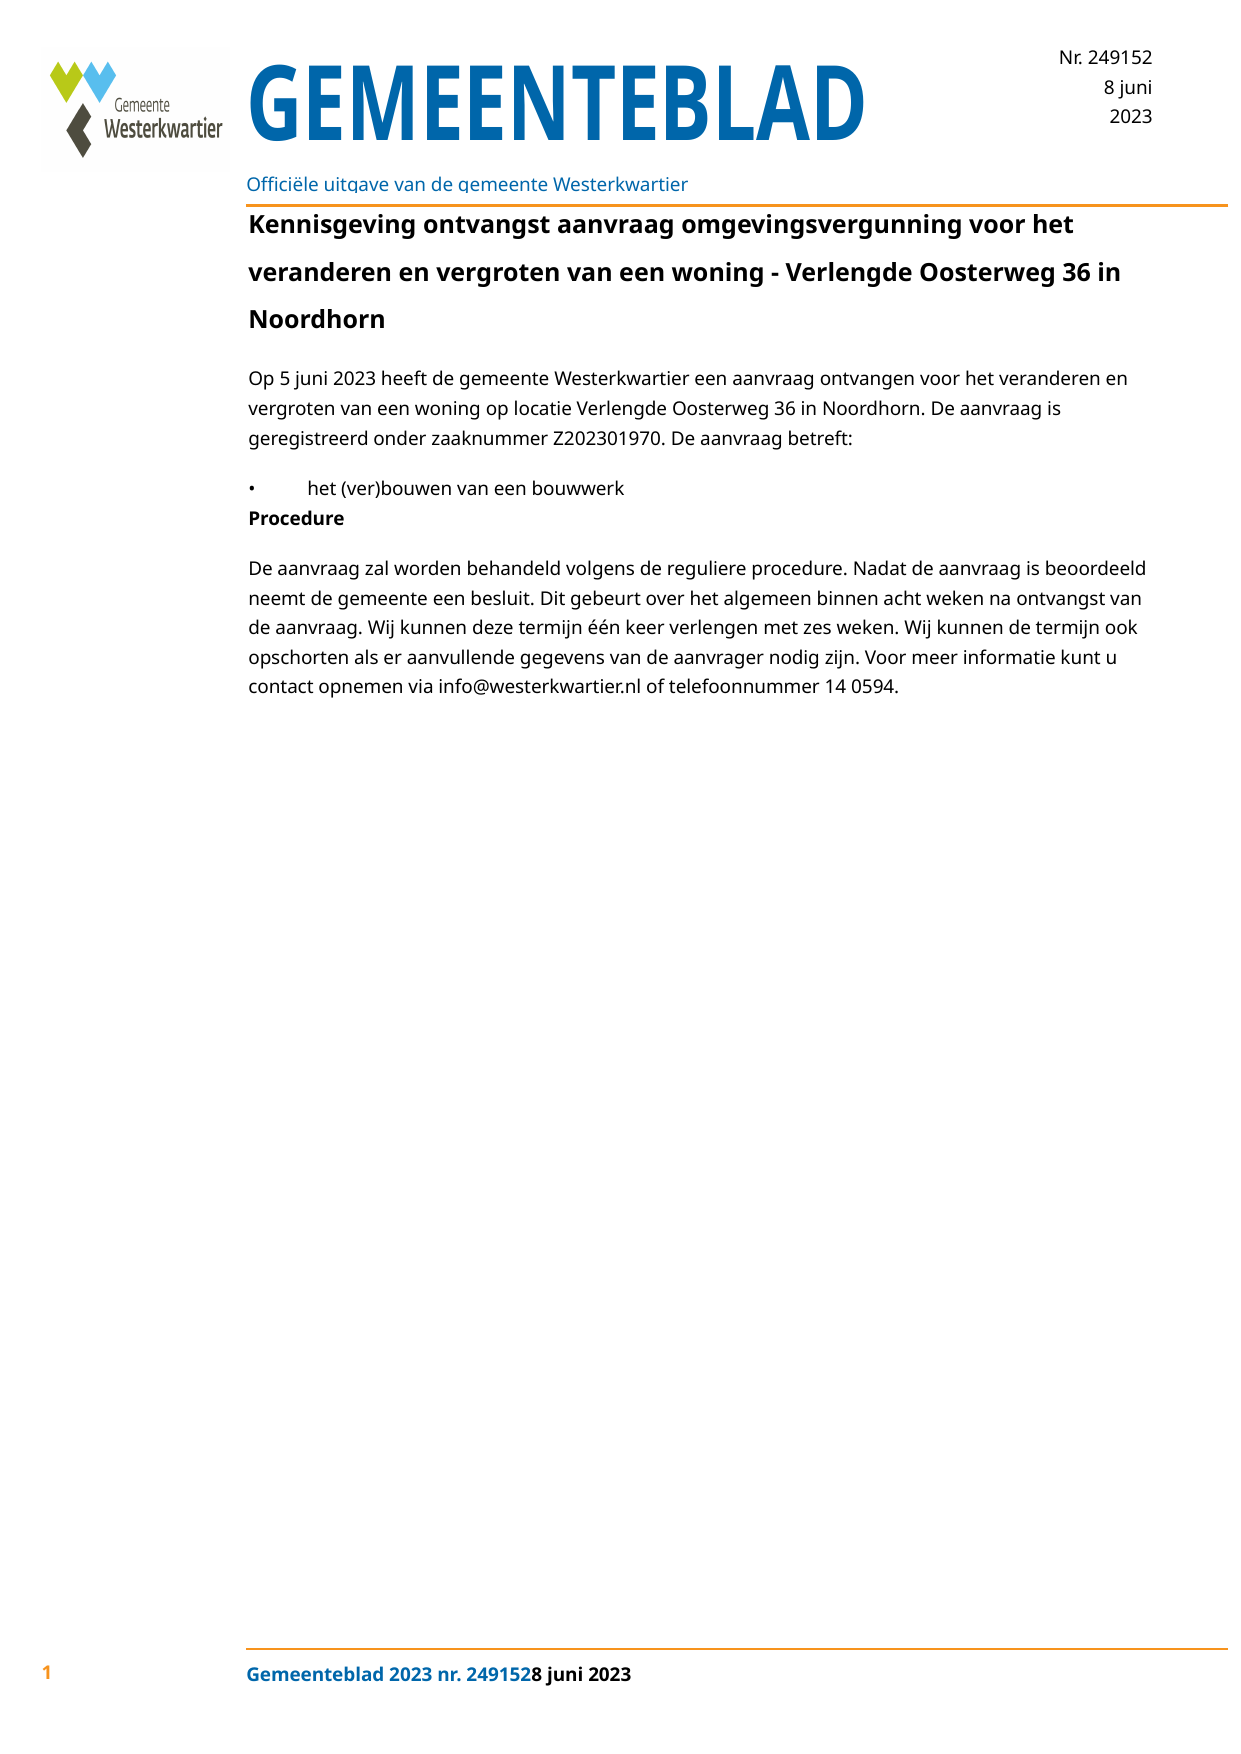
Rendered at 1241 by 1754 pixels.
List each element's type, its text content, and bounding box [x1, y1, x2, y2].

text Procedure [248, 505, 1152, 530]
text Op 5 juni 2023 heeft de gemeente Westerkwartier een aanvraag ontvangen voor het veranderen en vergroten van een woning op locatie Verlengde Oosterweg 36 in Noordhorn. De aanvraag is geregistreerd onder zaaknummer Z202301970. De aanvraag betreft: [248, 366, 1152, 450]
picture [41, 47, 231, 172]
text De aanvraag zal worden behandeld volgens de reguliere procedure. Nadat de aanvraag is beoordeeld neemt de gemeente een besluit. Dit gebeurt over het algemeen binnen acht weken na ontvangst van de aanvraag. Wij kunnen deze termijn één keer verlengen met zes weken. Wij kunnen de termijn ook opschorten als er aanvullende gegevens van de aanvrager nodig zijn. Voor meer informatie kunt u contact opnemen via info@westerkwartier.nl of telefoonnummer 14 0594. [248, 555, 1152, 699]
list het (ver)bouwen van een bouwwerk [248, 475, 1152, 501]
text Kennisgeving ontvangst aanvraag omgevingsvergunning voor het veranderen en vergroten van een woning - Verlengde Oosterweg 36 in Noordhorn [248, 207, 1152, 336]
